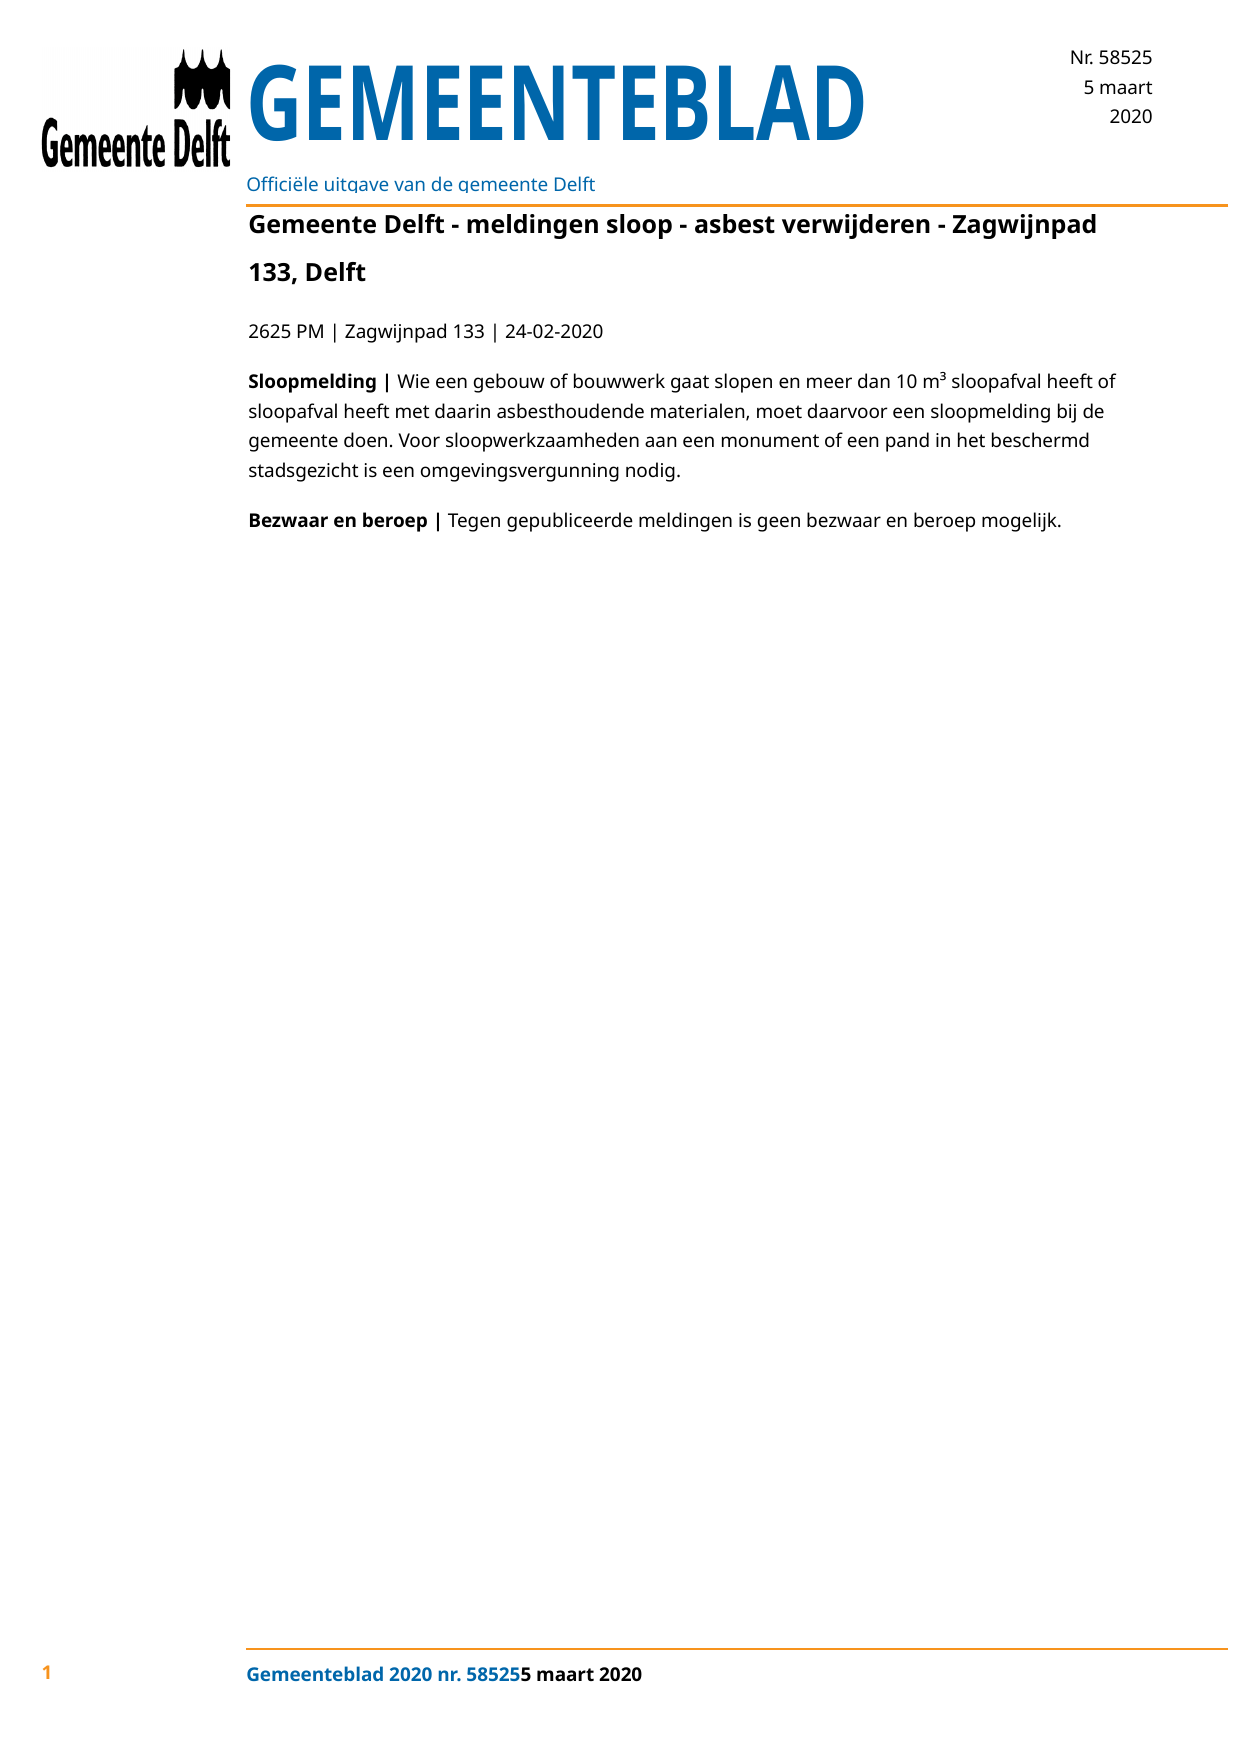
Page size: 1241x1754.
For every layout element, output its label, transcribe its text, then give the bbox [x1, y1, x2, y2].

text 2625 PM | Zagwijnpad 133 | 24-02-2020 [248, 318, 1152, 344]
picture [41, 47, 231, 172]
text Sloopmelding | Wie een gebouw of bouwwerk gaat slopen en meer dan 10 m³ sloopafval heeft of sloopafval heeft met daarin asbesthoudende materialen, moet daarvoor een sloopmelding bij de gemeente doen. Voor sloopwerkzaamheden aan een monument of een pand in het beschermd stadsgezicht is een omgevingsvergunning nodig. [248, 368, 1152, 483]
text Gemeente Delft - meldingen sloop - asbest verwijderen - Zagwijnpad 133, Delft [248, 207, 1152, 288]
text Bezwaar en beroep | Tegen gepubliceerde meldingen is geen bezwaar en beroep mogelijk. [248, 507, 1152, 533]
